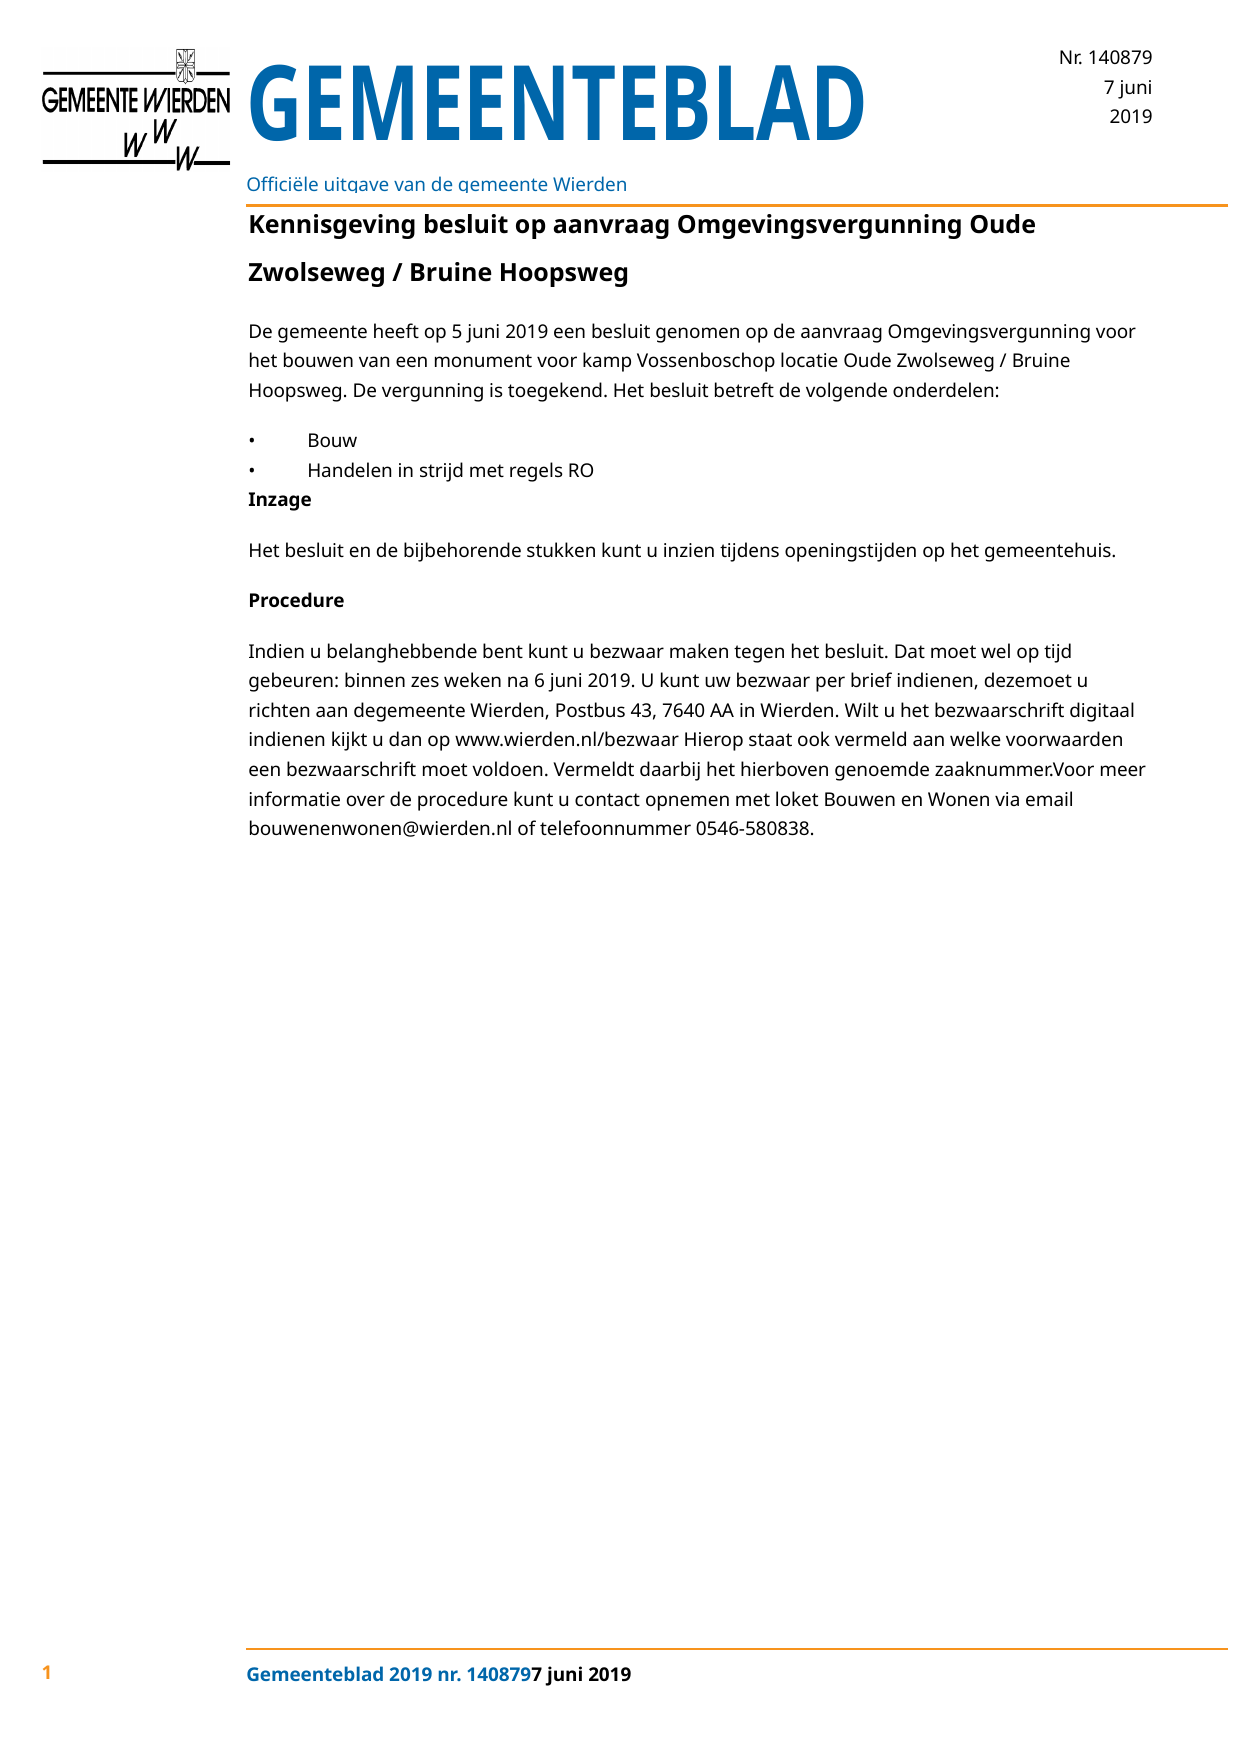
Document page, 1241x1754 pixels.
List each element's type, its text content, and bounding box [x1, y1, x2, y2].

text Inzage [248, 487, 1152, 512]
text Procedure [248, 587, 1152, 613]
text De gemeente heeft op 5 juni 2019 een besluit genomen op de aanvraag Omgevingsvergunning voor het bouwen van een monument voor kamp Vossenboschop locatie Oude Zwolseweg / Bruine Hoopsweg. De vergunning is toegekend. Het besluit betreft de volgende onderdelen: [248, 318, 1152, 403]
text Kennisgeving besluit op aanvraag Omgevingsvergunning Oude Zwolseweg / Bruine Hoopsweg [248, 207, 1152, 288]
list Bouw [248, 427, 1152, 453]
text Het besluit en de bijbehorende stukken kunt u inzien tijdens openingstijden op het gemeentehuis. [248, 537, 1152, 563]
picture [41, 47, 231, 172]
text Indien u belanghebbende bent kunt u bezwaar maken tegen het besluit. Dat moet wel op tijd gebeuren: binnen zes weken na 6 juni 2019. U kunt uw bezwaar per brief indienen, dezemoet u richten aan degemeente Wierden, Postbus 43, 7640 AA in Wierden. Wilt u het bezwaarschrift digitaal indienen kijkt u dan op www.wierden.nl/bezwaar Hierop staat ook vermeld aan welke voorwaarden een bezwaarschrift moet voldoen. Vermeldt daarbij het hierboven genoemde zaaknummer.Voor meer informatie over de procedure kunt u contact opnemen met loket Bouwen en Wonen via email bouwenenwonen@wierden.nl of telefoonnummer 0546-580838. [248, 638, 1152, 841]
list Handelen in strijd met regels RO [248, 457, 1152, 483]
